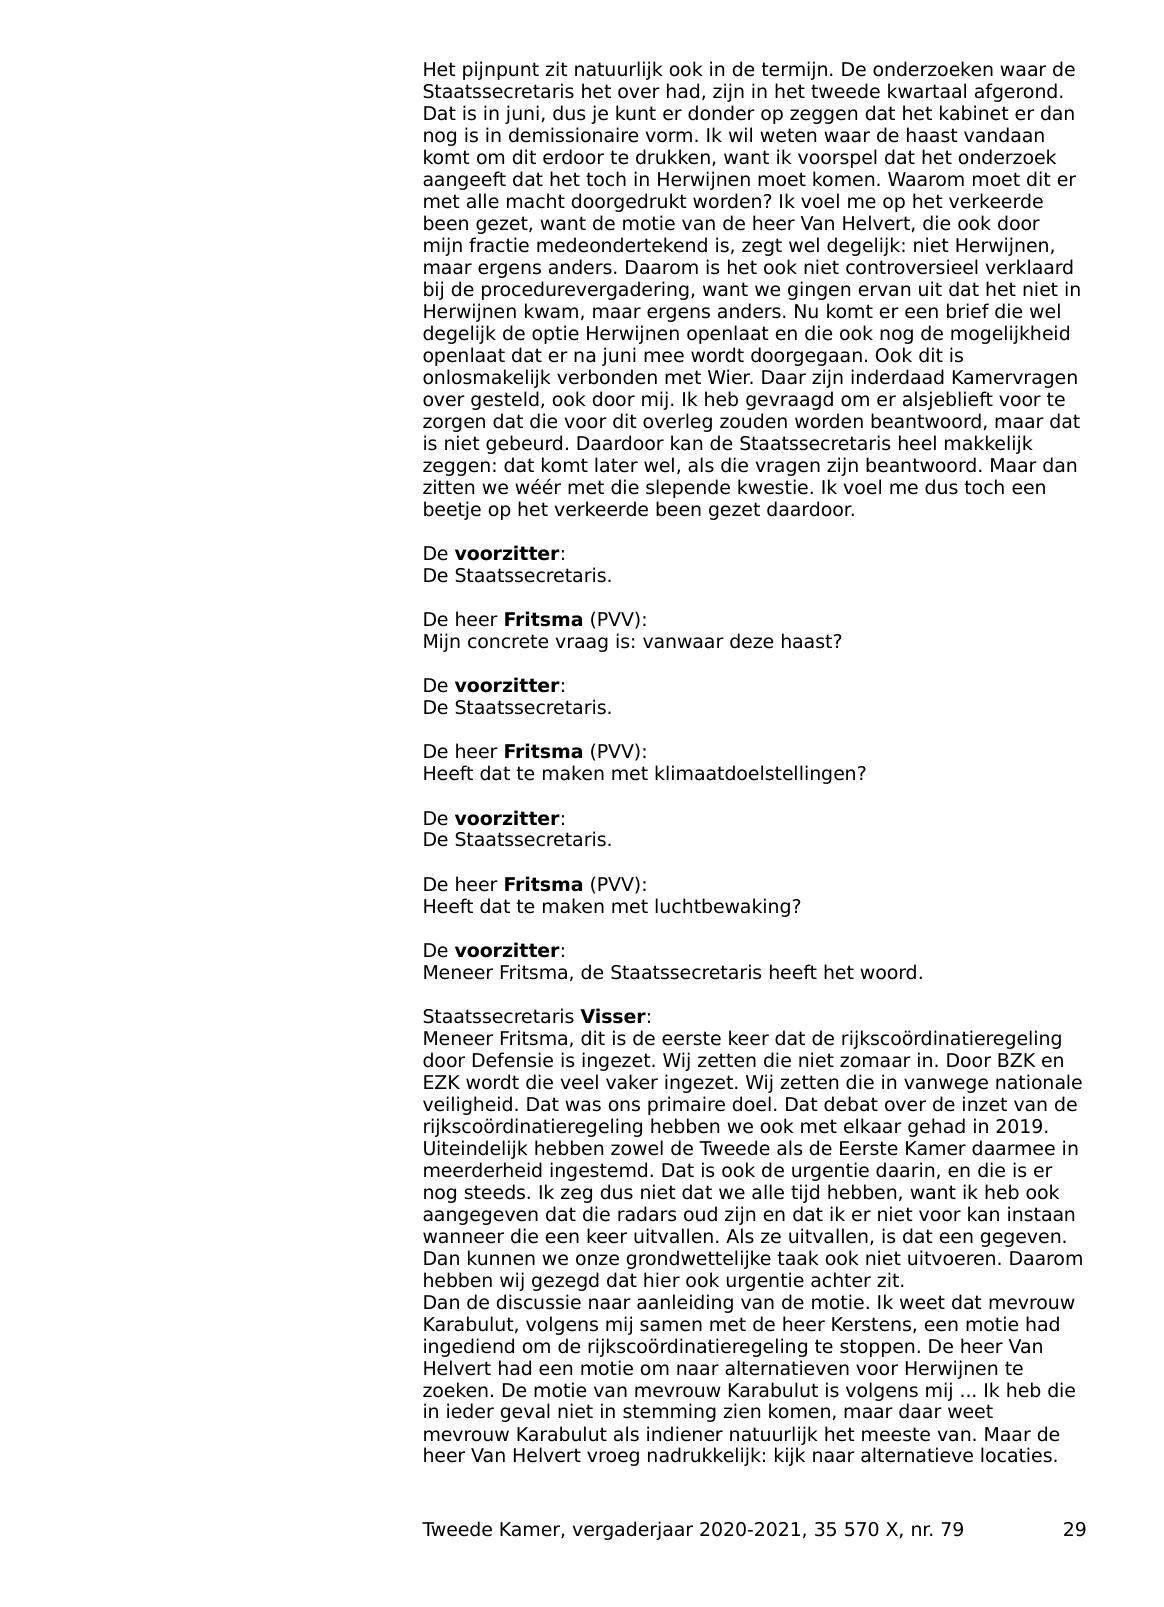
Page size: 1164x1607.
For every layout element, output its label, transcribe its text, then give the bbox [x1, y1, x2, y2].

text De voorzitter: [422, 675, 1087, 697]
text De heer Fritsma (PVV): [422, 873, 1087, 896]
text De voorzitter: [422, 940, 1087, 962]
text Het pijnpunt zit natuurlijk ook in de termijn. De onderzoeken waar de Staatssecretaris het over had, zijn in het tweede kwartaal afgerond. Dat is in juni, dus je kunt er donder op zeggen dat het kabinet er dan nog is in demissionaire vorm. Ik wil weten waar de haast vandaan komt om dit erdoor te drukken, want ik voorspel dat het onderzoek aangeeft dat het toch in Herwijnen moet komen. Waarom moet dit er met alle macht doorgedrukt worden? Ik voel me op het verkeerde been gezet, want de motie van de heer Van Helvert, die ook door mijn fractie medeondertekend is, zegt wel degelijk: niet Herwijnen, maar ergens anders. Daarom is het ook niet controversieel verklaard bij de procedurevergadering, want we gingen ervan uit dat het niet in Herwijnen kwam, maar ergens anders. Nu komt er een brief die wel degelijk de optie Herwijnen openlaat en die ook nog de mogelijkheid openlaat dat er na juni mee wordt doorgegaan. Ook dit is onlosmakelijk verbonden met Wier. Daar zijn inderdaad Kamervragen over gesteld, ook door mij. Ik heb gevraagd om er alsjeblieft voor te zorgen dat die voor dit overleg zouden worden beantwoord, maar dat is niet gebeurd. Daardoor kan de Staatssecretaris heel makkelijk zeggen: dat komt later wel, als die vragen zijn beantwoord. Maar dan zitten we wéér met die slepende kwestie. Ik voel me dus toch een beetje op het verkeerde been gezet daardoor. [422, 59, 1087, 521]
text De voorzitter: [422, 543, 1087, 565]
text De voorzitter: [422, 807, 1087, 829]
text De Staatssecretaris. [422, 829, 1087, 851]
text De Staatssecretaris. [422, 697, 1087, 719]
text Meneer Fritsma, dit is de eerste keer dat de rijkscoördinatieregeling door Defensie is ingezet. Wij zetten die niet zomaar in. Door BZK en EZK wordt die veel vaker ingezet. Wij zetten die in vanwege nationale veiligheid. Dat was ons primaire doel. Dat debat over de inzet van de rijkscoördinatieregeling hebben we ook met elkaar gehad in 2019. Uiteindelijk hebben zowel de Tweede als de Eerste Kamer daarmee in meerderheid ingestemd. Dat is ook de urgentie daarin, en die is er nog steeds. Ik zeg dus niet dat we alle tijd hebben, want ik heb ook aangegeven dat die radars oud zijn en dat ik er niet voor kan instaan wanneer die een keer uitvallen. Als ze uitvallen, is dat een gegeven. Dan kunnen we onze grondwettelijke taak ook niet uitvoeren. Daarom hebben wij gezegd dat hier ook urgentie achter zit. [422, 1028, 1087, 1292]
text De Staatssecretaris. [422, 565, 1087, 587]
text Staatssecretaris Visser: [422, 1006, 1087, 1028]
text Meneer Fritsma, de Staatssecretaris heeft het woord. [422, 962, 1087, 984]
text Heeft dat te maken met luchtbewaking? [422, 896, 1087, 917]
text De heer Fritsma (PVV): [422, 741, 1087, 763]
text Dan de discussie naar aanleiding van de motie. Ik weet dat mevrouw Karabulut, volgens mij samen met de heer Kerstens, een motie had ingediend om de rijkscoördinatieregeling te stoppen. De heer Van Helvert had een motie om naar alternatieven voor Herwijnen te zoeken. De motie van mevrouw Karabulut is volgens mij ... Ik heb die in ieder geval niet in stemming zien komen, maar daar weet mevrouw Karabulut als indiener natuurlijk het meeste van. Maar de heer Van Helvert vroeg nadrukkelijk: kijk naar alternatieve locaties. [422, 1292, 1087, 1467]
text Mijn concrete vraag is: vanwaar deze haast? [422, 631, 1087, 653]
text De heer Fritsma (PVV): [422, 609, 1087, 631]
text Heeft dat te maken met klimaatdoelstellingen? [422, 763, 1087, 785]
